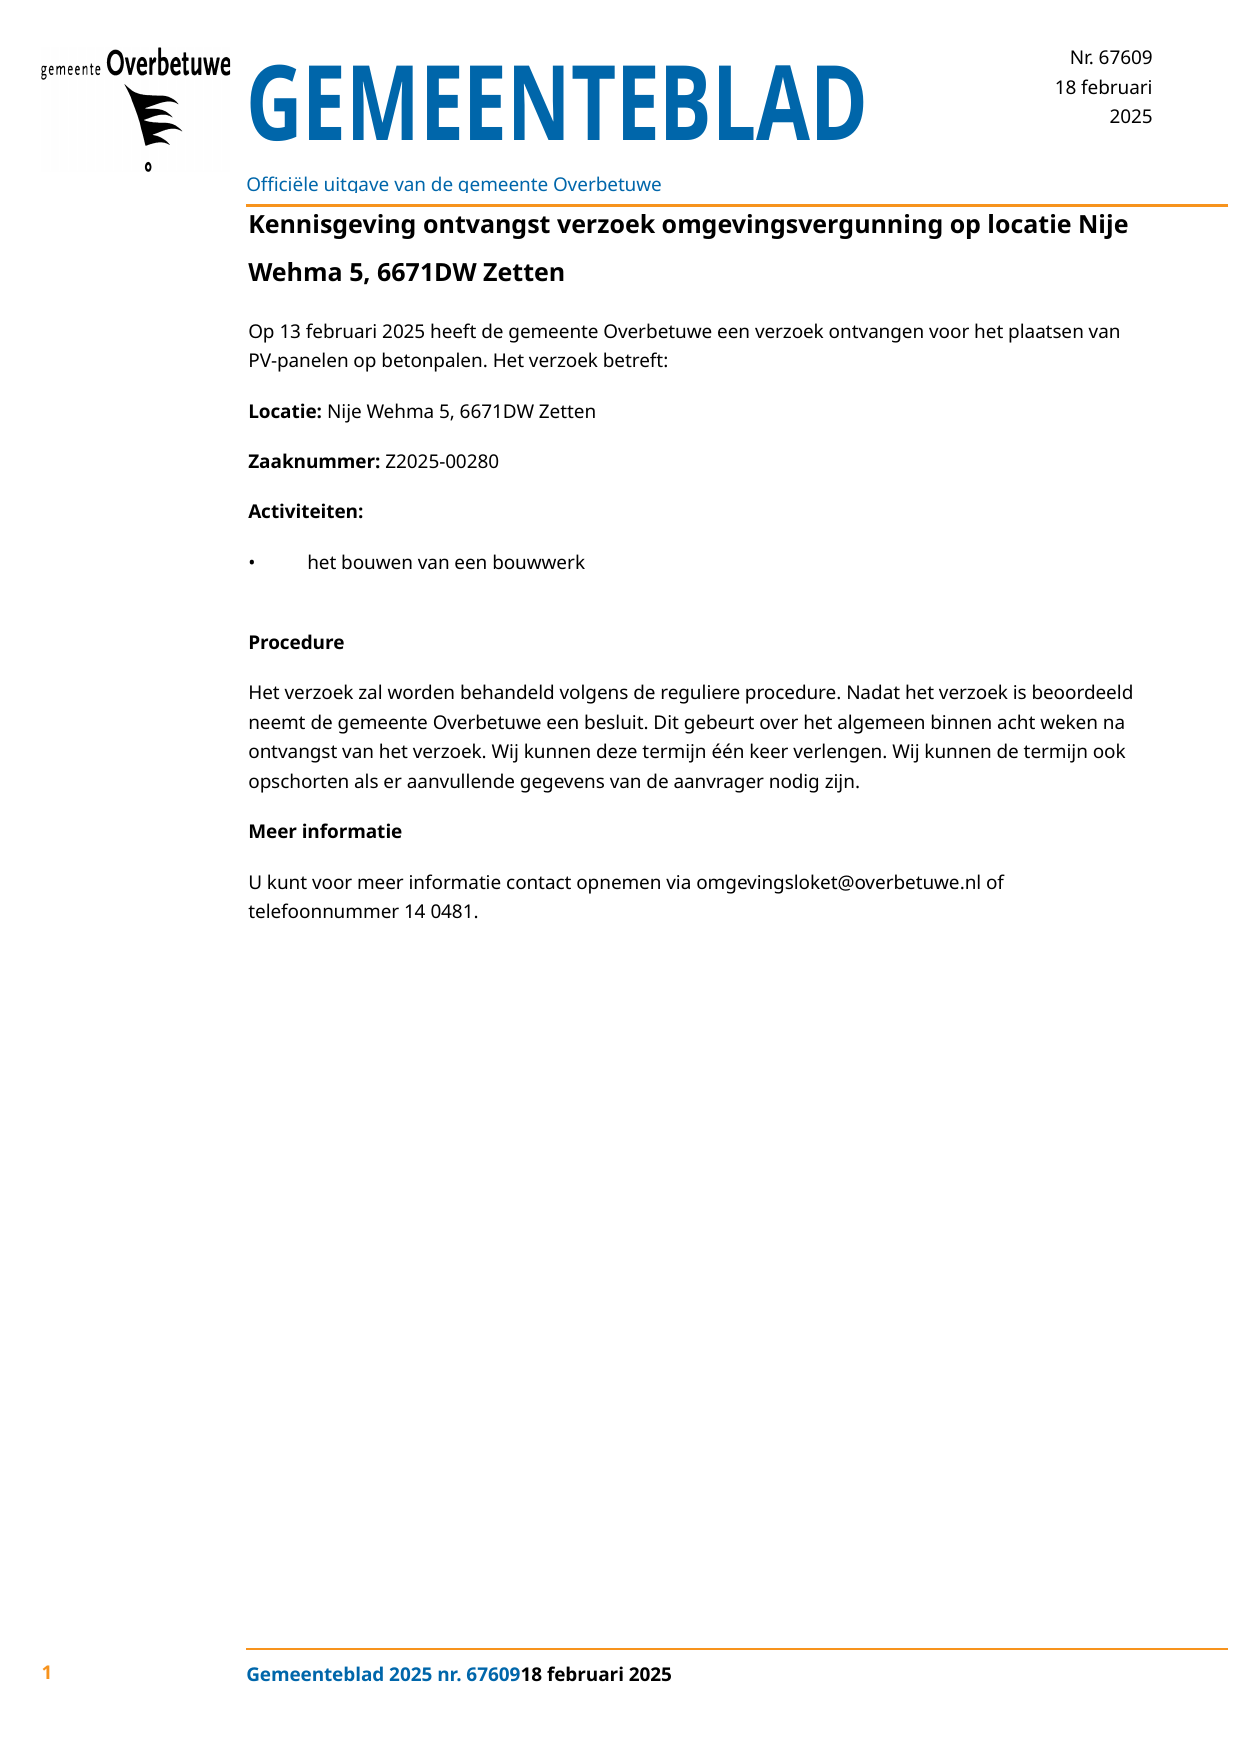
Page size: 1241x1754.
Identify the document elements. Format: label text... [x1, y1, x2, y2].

text Activiteiten: [248, 499, 1152, 524]
text Kennisgeving ontvangst verzoek omgevingsvergunning op locatie Nije Wehma 5, 6671DW Zetten [248, 207, 1152, 288]
text U kunt voor meer informatie contact opnemen via omgevingsloket@overbetuwe.nl of telefoonnummer 14 0481. [248, 869, 1152, 924]
picture [41, 47, 231, 172]
text Procedure [248, 629, 1152, 655]
text Zaaknummer: Z2025-00280 [248, 448, 1152, 474]
text Locatie: Nije Wehma 5, 6671DW Zetten [248, 398, 1152, 424]
text Op 13 februari 2025 heeft de gemeente Overbetuwe een verzoek ontvangen voor het plaatsen van PV-panelen op betonpalen. Het verzoek betreft: [248, 318, 1152, 373]
text Meer informatie [248, 819, 1152, 844]
text Het verzoek zal worden behandeld volgens de reguliere procedure. Nadat het verzoek is beoordeeld neemt de gemeente Overbetuwe een besluit. Dit gebeurt over het algemeen binnen acht weken na ontvangst van het verzoek. Wij kunnen deze termijn één keer verlengen. Wij kunnen de termijn ook opschorten als er aanvullende gegevens van de aanvrager nodig zijn. [248, 679, 1152, 794]
list het bouwen van een bouwwerk [248, 549, 1152, 575]
